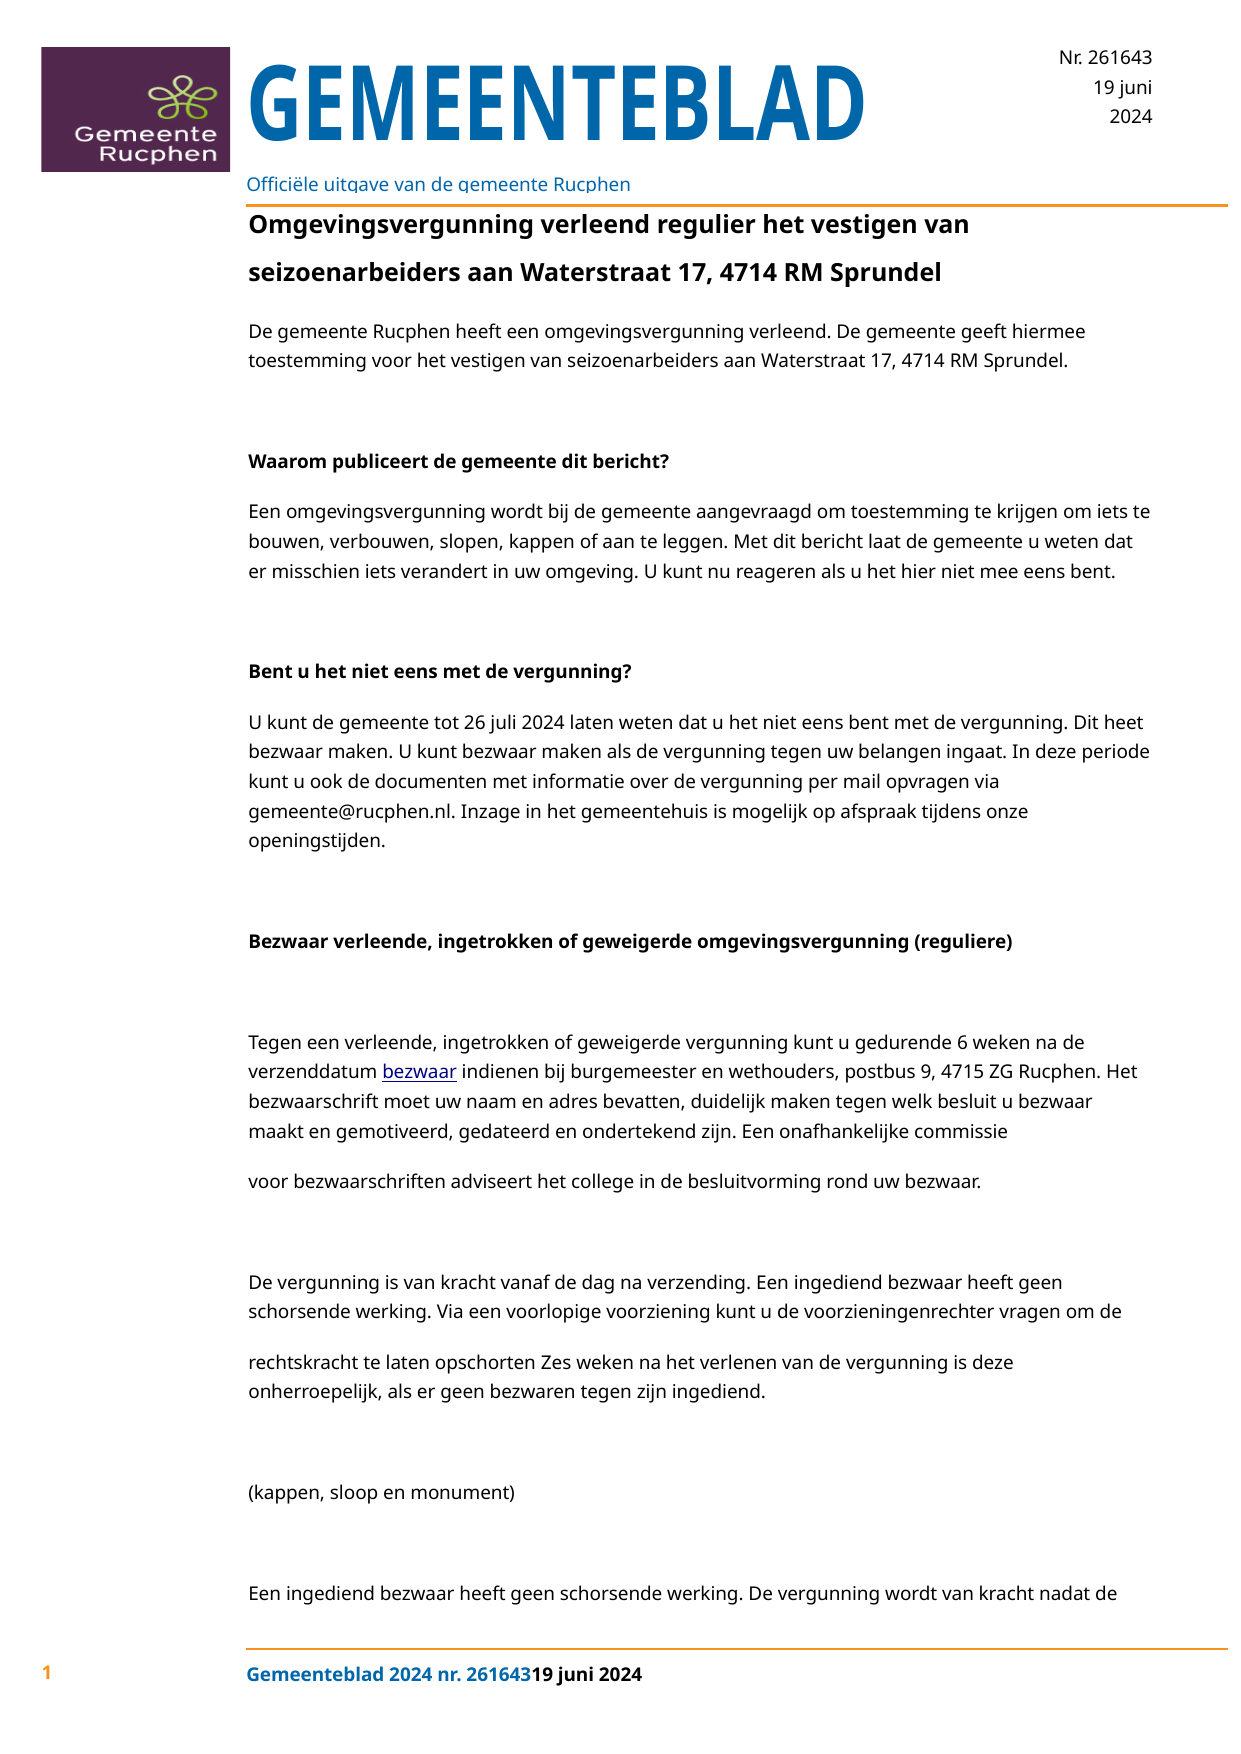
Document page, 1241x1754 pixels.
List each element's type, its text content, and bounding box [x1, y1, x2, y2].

text Bent u het niet eens met de vergunning? [248, 659, 1152, 684]
text De gemeente Rucphen heeft een omgevingsvergunning verleend. De gemeente geeft hiermee toestemming voor het vestigen van seizoenarbeiders aan Waterstraat 17, 4714 RM Sprundel. [248, 318, 1152, 373]
text Een omgevingsvergunning wordt bij de gemeente aangevraagd om toestemming te krijgen om iets te bouwen, verbouwen, slopen, kappen of aan te leggen. Met dit bericht laat de gemeente u weten dat er misschien iets verandert in uw omgeving. U kunt nu reageren als u het hier niet mee eens bent. [248, 499, 1152, 584]
text (kappen, sloop en monument) [248, 1479, 1152, 1505]
text U kunt de gemeente tot 26 juli 2024 laten weten dat u het niet eens bent met de vergunning. Dit heet bezwaar maken. U kunt bezwaar maken als de vergunning tegen uw belangen ingaat. In deze periode kunt u ook de documenten met informatie over de vergunning per mail opvragen via gemeente@rucphen.nl. Inzage in het gemeentehuis is mogelijk op afspraak tijdens onze openingstijden. [248, 709, 1152, 853]
text Tegen een verleende, ingetrokken of geweigerde vergunning kunt u gedurende 6 weken na de verzenddatum bezwaar indienen bij burgemeester en wethouders, postbus 9, 4715 ZG Rucphen. Het bezwaarschrift moet uw naam en adres bevatten, duidelijk maken tegen welk besluit u bezwaar maakt en gemotiveerd, gedateerd en ondertekend zijn. Een onafhankelijke commissie [248, 1029, 1152, 1144]
text Omgevingsvergunning verleend regulier het vestigen van seizoenarbeiders aan Waterstraat 17, 4714 RM Sprundel [248, 207, 1152, 288]
text rechtskracht te laten opschorten Zes weken na het verlenen van de vergunning is deze onherroepelijk, als er geen bezwaren tegen zijn ingediend. [248, 1349, 1152, 1404]
picture [41, 47, 231, 172]
text Bezwaar verleende, ingetrokken of geweigerde omgevingsvergunning (reguliere) [248, 928, 1152, 954]
text voor bezwaarschriften adviseert het college in de besluitvorming rond uw bezwaar. [248, 1168, 1152, 1194]
text De vergunning is van kracht vanaf de dag na verzending. Een ingediend bezwaar heeft geen schorsende werking. Via een voorlopige voorziening kunt u de voorzieningenrechter vragen om de [248, 1269, 1152, 1324]
text Een ingediend bezwaar heeft geen schorsende werking. De vergunning wordt van kracht nadat de [248, 1580, 1152, 1606]
text Waarom publiceert de gemeente dit bericht? [248, 448, 1152, 474]
